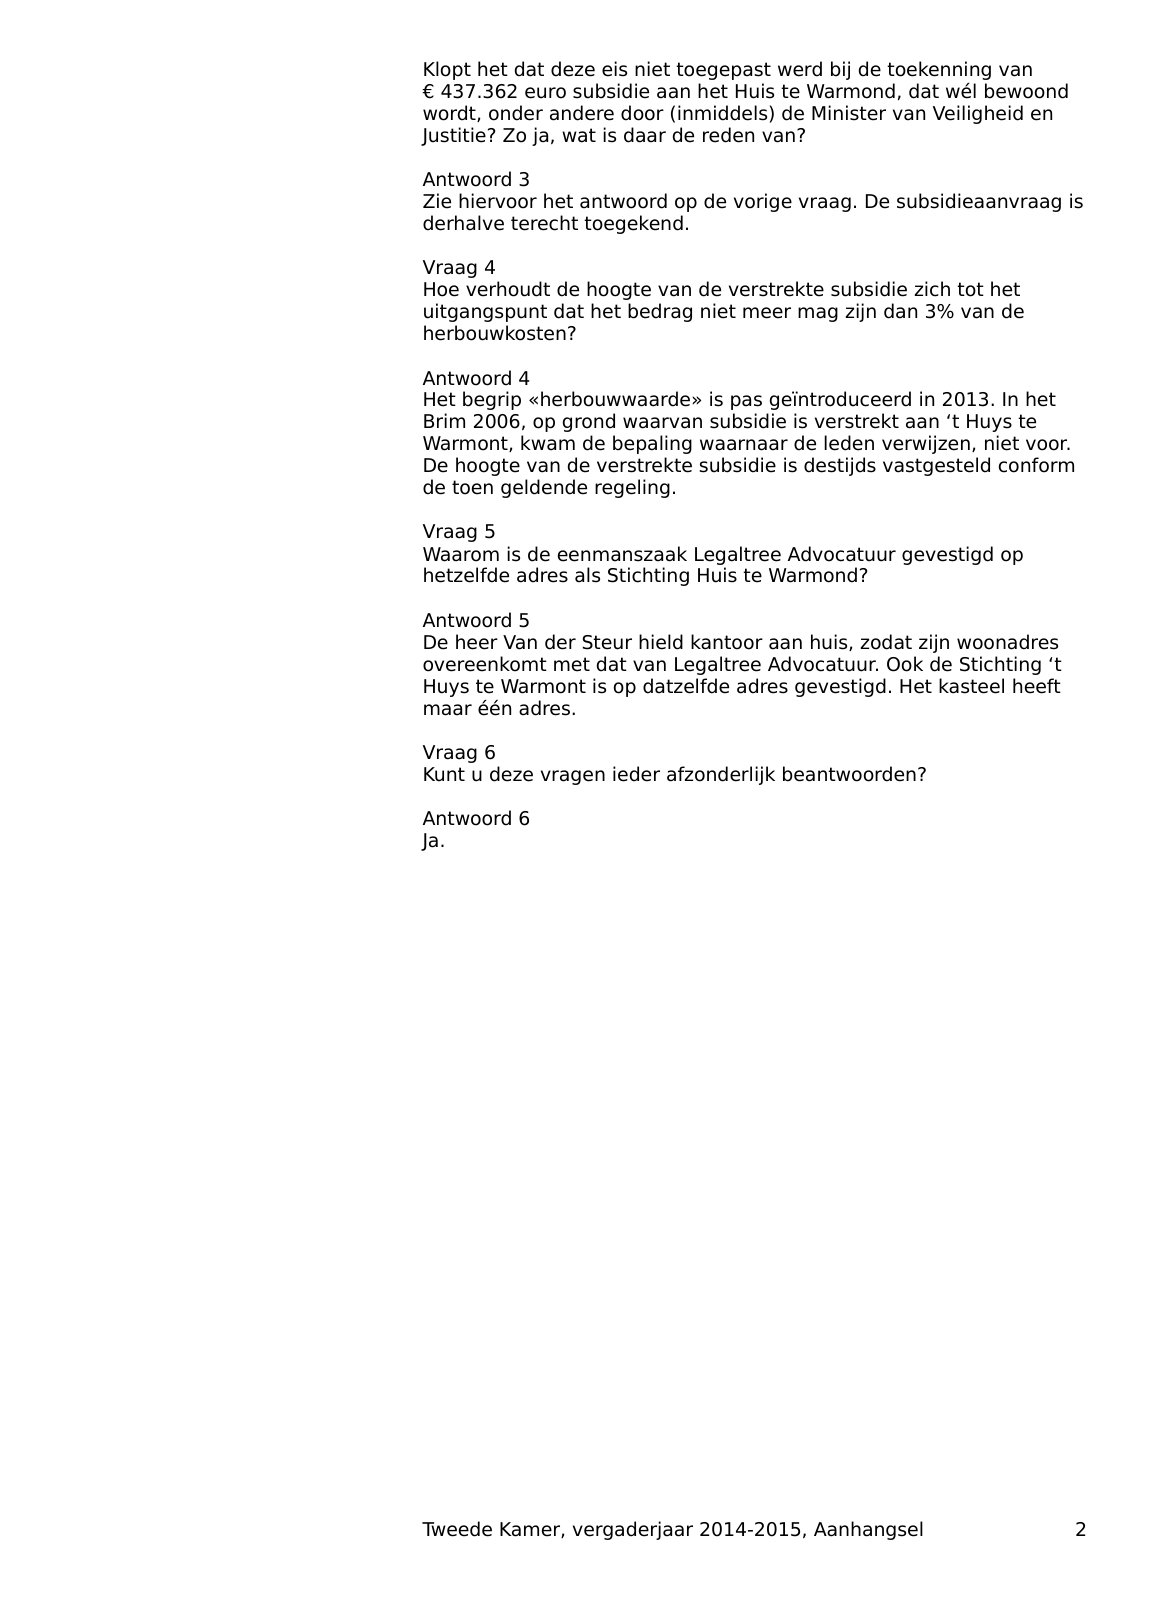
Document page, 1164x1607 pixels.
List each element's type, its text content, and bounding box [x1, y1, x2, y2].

text Ja. [422, 830, 1087, 852]
text Het begrip «herbouwwaarde» is pas geïntroduceerd in 2013. In het Brim 2006, op grond waarvan subsidie is verstrekt aan ‘t Huys te Warmont, kwam de bepaling waarnaar de leden verwijzen, niet voor. De hoogte van de verstrekte subsidie is destijds vastgesteld conform de toen geldende regeling. [422, 389, 1087, 499]
text Vraag 5 [422, 521, 1087, 543]
text Antwoord 3 [422, 169, 1087, 191]
text Antwoord 5 [422, 609, 1087, 632]
text Antwoord 4 [422, 367, 1087, 389]
text Hoe verhoudt de hoogte van de verstrekte subsidie zich tot het uitgangspunt dat het bedrag niet meer mag zijn dan 3% van de herbouwkosten? [422, 279, 1087, 345]
text Vraag 6 [422, 742, 1087, 764]
text Antwoord 6 [422, 808, 1087, 830]
text De heer Van der Steur hield kantoor aan huis, zodat zijn woonadres overeenkomt met dat van Legaltree Advocatuur. Ook de Stichting ‘t Huys te Warmont is op datzelfde adres gevestigd. Het kasteel heeft maar één adres. [422, 632, 1087, 719]
text Klopt het dat deze eis niet toegepast werd bij de toekenning van € 437.362 euro subsidie aan het Huis te Warmond, dat wél bewoond wordt, onder andere door (inmiddels) de Minister van Veiligheid en Justitie? Zo ja, wat is daar de reden van? [422, 59, 1087, 147]
text Vraag 4 [422, 257, 1087, 279]
text Waarom is de eenmanszaak Legaltree Advocatuur gevestigd op hetzelfde adres als Stichting Huis te Warmond? [422, 543, 1087, 587]
text Kunt u deze vragen ieder afzonderlijk beantwoorden? [422, 764, 1087, 786]
text Zie hiervoor het antwoord op de vorige vraag. De subsidieaanvraag is derhalve terecht toegekend. [422, 191, 1087, 235]
